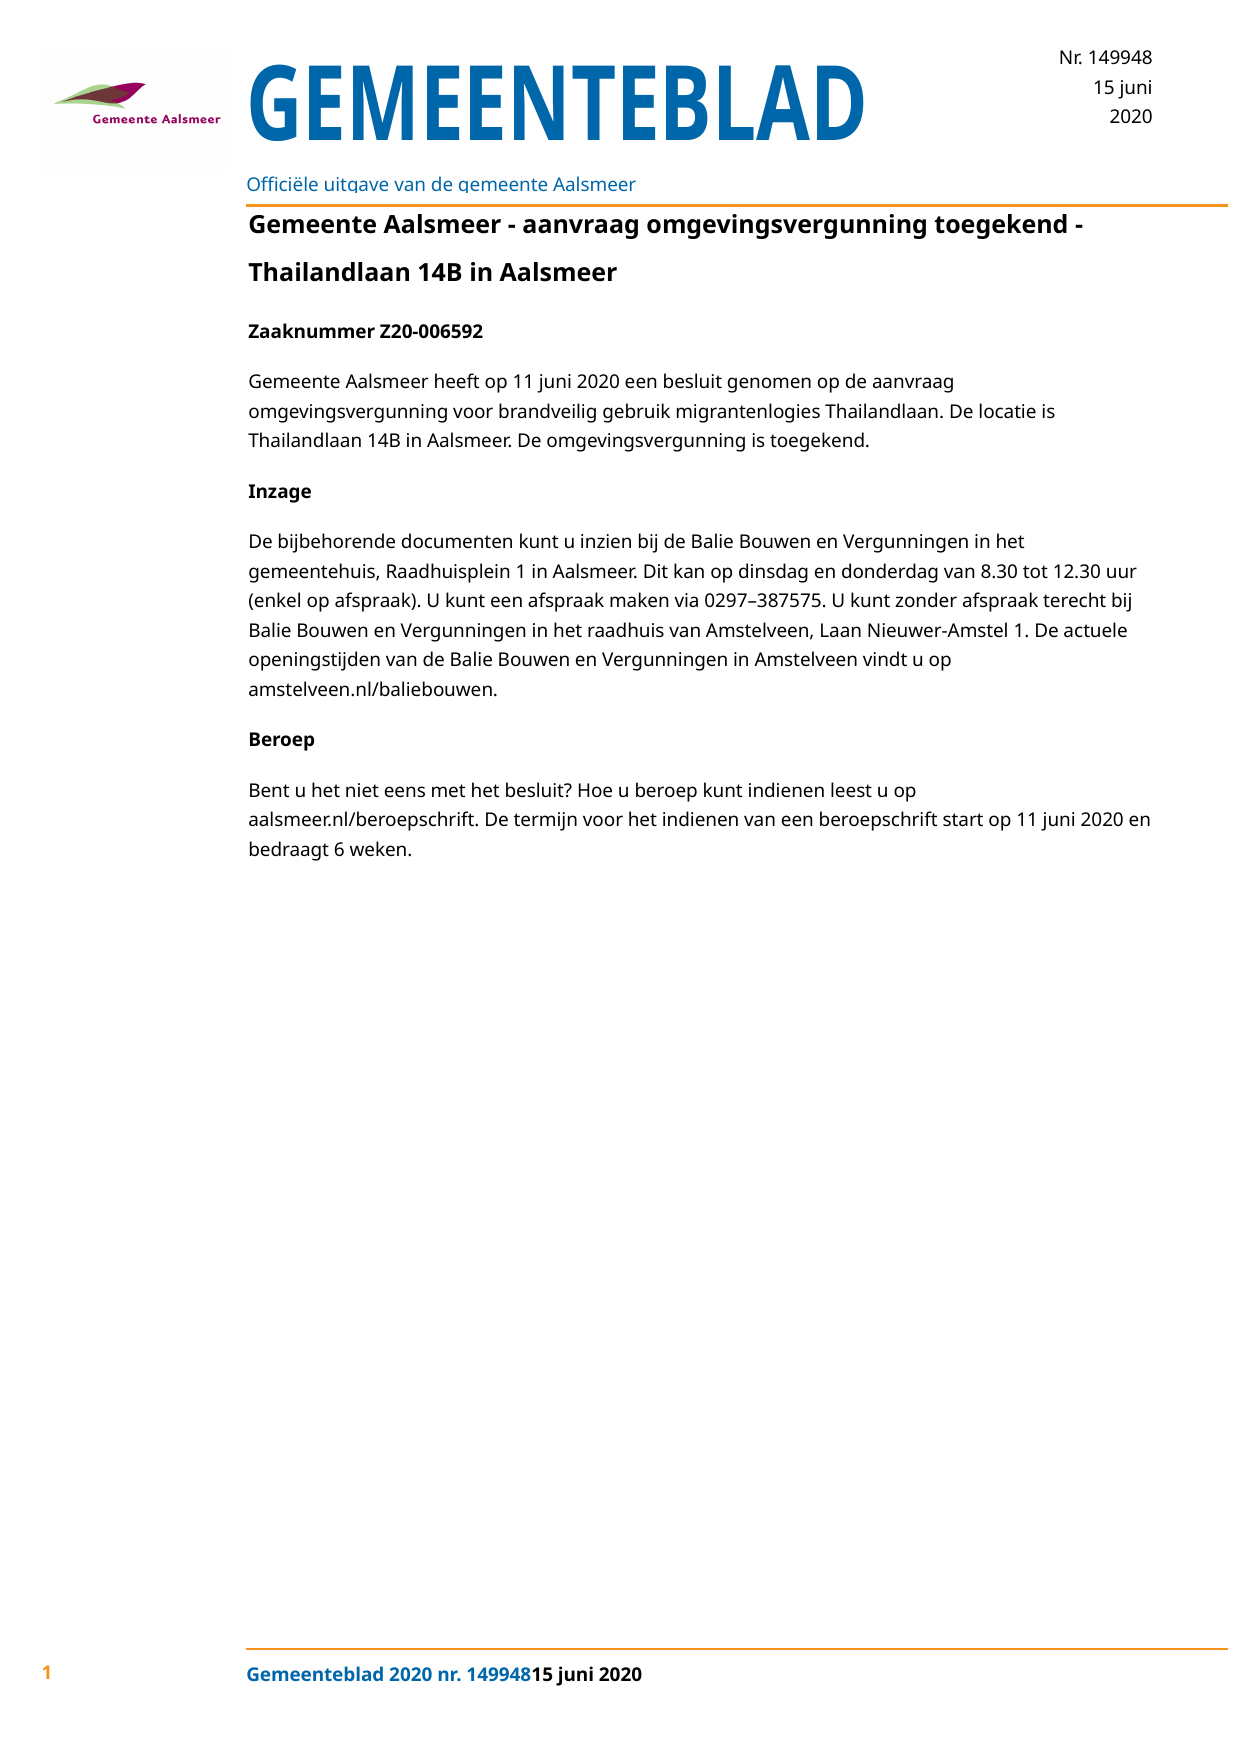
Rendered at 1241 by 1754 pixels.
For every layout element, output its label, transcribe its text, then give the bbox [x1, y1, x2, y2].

text Beroep [248, 727, 1152, 752]
text Zaaknummer Z20-006592 [248, 318, 1152, 344]
picture [41, 47, 231, 172]
text Gemeente Aalsmeer - aanvraag omgevingsvergunning toegekend - Thailandlaan 14B in Aalsmeer [248, 207, 1152, 288]
text Gemeente Aalsmeer heeft op 11 juni 2020 een besluit genomen op de aanvraag omgevingsvergunning voor brandveilig gebruik migrantenlogies Thailandlaan. De locatie is Thailandlaan 14B in Aalsmeer. De omgevingsvergunning is toegekend. [248, 368, 1152, 453]
text Inzage [248, 478, 1152, 504]
text Bent u het niet eens met het besluit? Hoe u beroep kunt indienen leest u op aalsmeer.nl/beroepschrift. De termijn voor het indienen van een beroepschrift start op 11 juni 2020 en bedraagt 6 weken. [248, 777, 1152, 862]
text De bijbehorende documenten kunt u inzien bij de Balie Bouwen en Vergunningen in het gemeentehuis, Raadhuisplein 1 in Aalsmeer. Dit kan op dinsdag en donderdag van 8.30 tot 12.30 uur (enkel op afspraak). U kunt een afspraak maken via 0297–387575. U kunt zonder afspraak terecht bij Balie Bouwen en Vergunningen in het raadhuis van Amstelveen, Laan Nieuwer-Amstel 1. De actuele openingstijden van de Balie Bouwen en Vergunningen in Amstelveen vindt u op amstelveen.nl/baliebouwen. [248, 528, 1152, 702]
